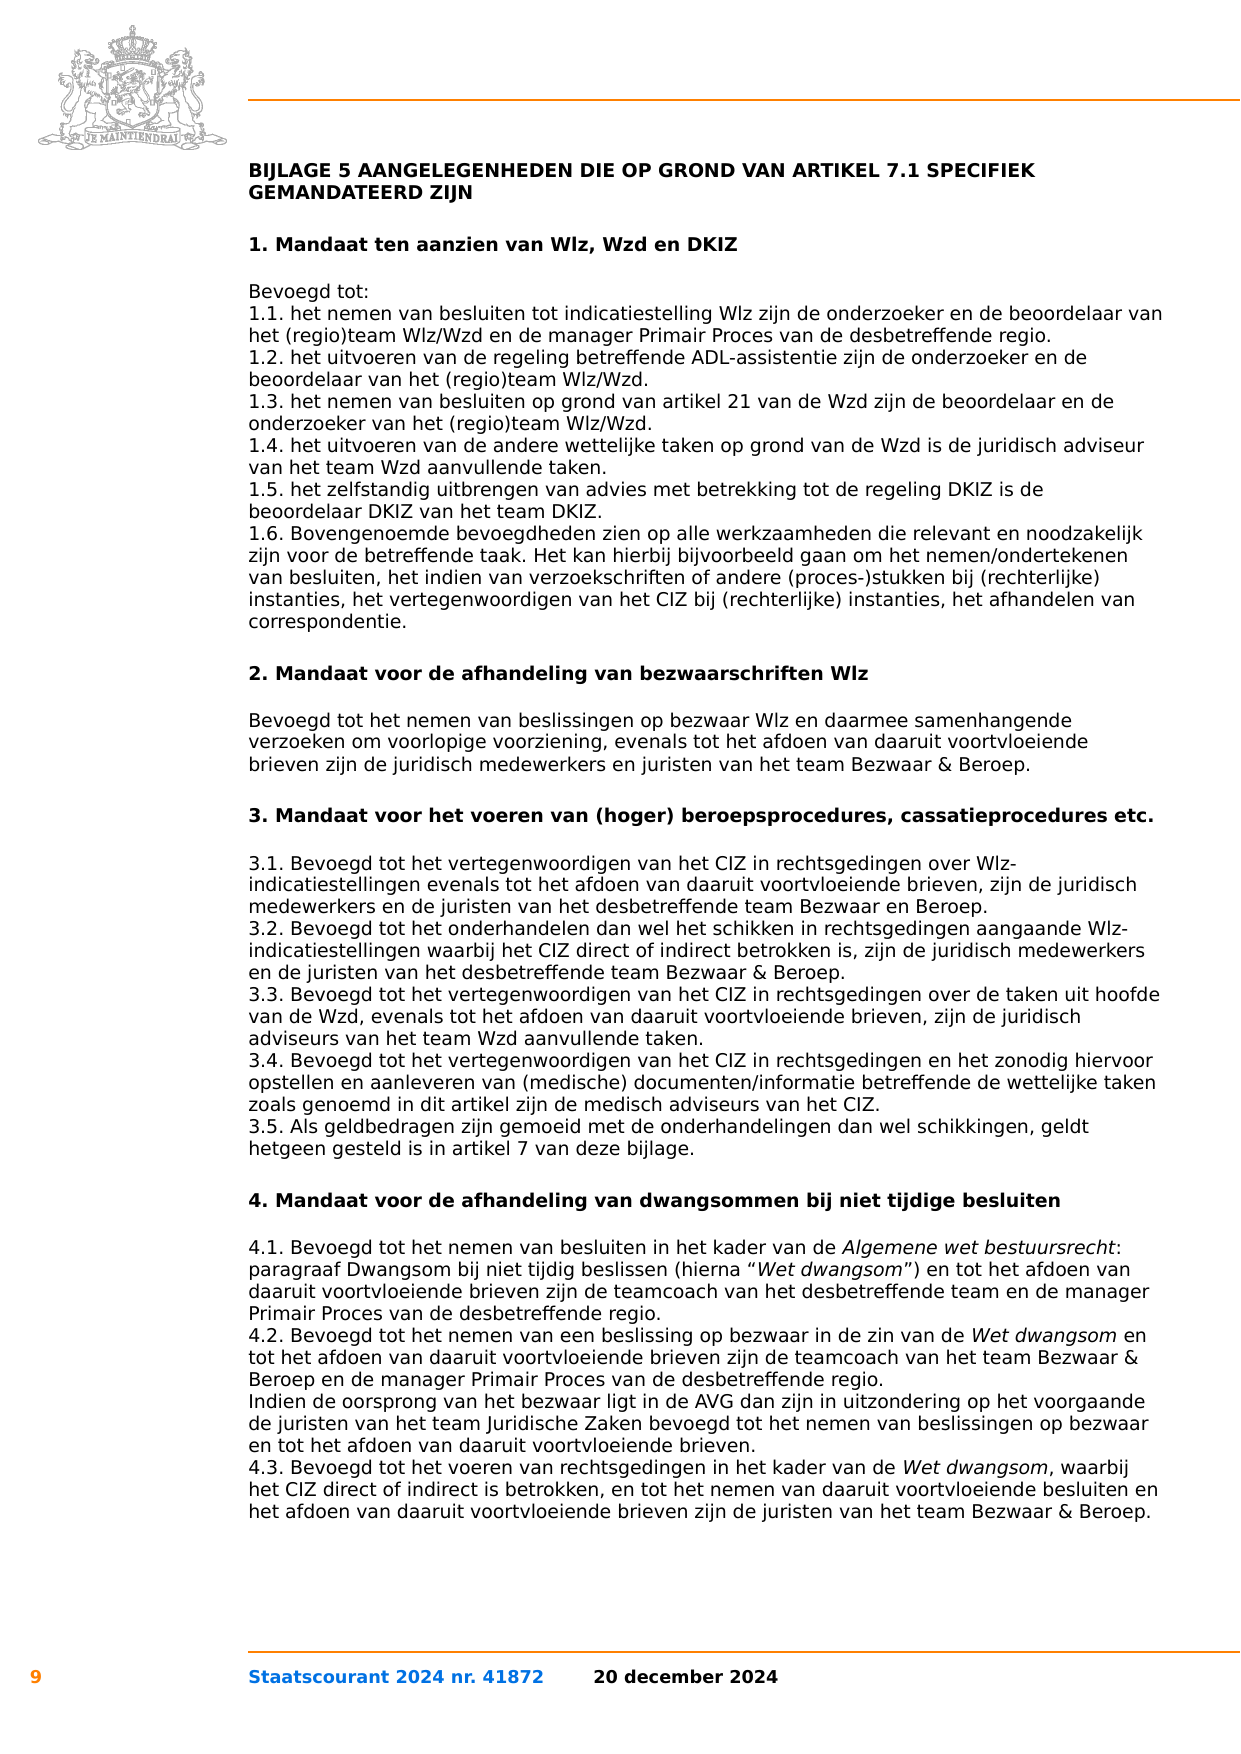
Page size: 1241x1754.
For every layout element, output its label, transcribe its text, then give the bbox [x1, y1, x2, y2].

text Indien de oorsprong van het bezwaar ligt in de AVG dan zijn in uitzondering op het voorgaande de juristen van het team Juridische Zaken bevoegd tot het nemen van beslissingen op bezwaar en tot het afdoen van daaruit voortvloeiende brieven. [248, 1391, 1163, 1457]
text 1.2. het uitvoeren van de regeling betreffende ADL-assistentie zijn de onderzoeker en de beoordelaar van het (regio)team Wlz/Wzd. [248, 347, 1163, 391]
subtitle BIJLAGE 5 AANGELEGENHEDEN DIE OP GROND VAN ARTIKEL 7.1 SPECIFIEK GEMANDATEERD ZIJN [248, 160, 1163, 204]
text Bevoegd tot het nemen van beslissingen op bezwaar Wlz en daarmee samenhangende verzoeken om voorlopige voorziening, evenals tot het afdoen van daaruit voortvloeiende brieven zijn de juridisch medewerkers en juristen van het team Bezwaar & Beroep. [248, 709, 1163, 775]
subtitle 3. Mandaat voor het voeren van (hoger) beroepsprocedures, cassatieprocedures etc. [248, 805, 1163, 827]
text 3.1. Bevoegd tot het vertegenwoordigen van het CIZ in rechtsgedingen over Wlz-indicatiestellingen evenals tot het afdoen van daaruit voortvloeiende brieven, zijn de juridisch medewerkers en de juristen van het desbetreffende team Bezwaar en Beroep. [248, 852, 1163, 918]
text 4.1. Bevoegd tot het nemen van besluiten in het kader van de Algemene wet bestuursrecht: paragraaf Dwangsom bij niet tijdig beslissen (hierna “Wet dwangsom”) en tot het afdoen van daaruit voortvloeiende brieven zijn de teamcoach van het desbetreffende team en de manager Primair Proces van de desbetreffende regio. [248, 1237, 1163, 1325]
text 3.3. Bevoegd tot het vertegenwoordigen van het CIZ in rechtsgedingen over de taken uit hoofde van de Wzd, evenals tot het afdoen van daaruit voortvloeiende brieven, zijn de juridisch adviseurs van het team Wzd aanvullende taken. [248, 984, 1163, 1050]
text 1.1. het nemen van besluiten tot indicatiestelling Wlz zijn de onderzoeker en de beoordelaar van het (regio)team Wlz/Wzd en de manager Primair Proces van de desbetreffende regio. [248, 303, 1163, 347]
text 1.6. Bovengenoemde bevoegdheden zien op alle werkzaamheden die relevant en noodzakelijk zijn voor de betreffende taak. Het kan hierbij bijvoorbeeld gaan om het nemen/ondertekenen van besluiten, het indien van verzoekschriften of andere (proces-)stukken bij (rechterlijke) instanties, het vertegenwoordigen van het CIZ bij (rechterlijke) instanties, het afhandelen van correspondentie. [248, 523, 1163, 632]
text 1.3. het nemen van besluiten op grond van artikel 21 van de Wzd zijn de beoordelaar en de onderzoeker van het (regio)team Wlz/Wzd. [248, 391, 1163, 435]
subtitle 4. Mandaat voor de afhandeling van dwangsommen bij niet tijdige besluiten [248, 1190, 1163, 1212]
text 3.5. Als geldbedragen zijn gemoeid met de onderhandelingen dan wel schikkingen, geldt hetgeen gesteld is in artikel 7 van deze bijlage. [248, 1116, 1163, 1160]
text 1.5. het zelfstandig uitbrengen van advies met betrekking tot de regeling DKIZ is de beoordelaar DKIZ van het team DKIZ. [248, 479, 1163, 523]
text 4.2. Bevoegd tot het nemen van een beslissing op bezwaar in de zin van de Wet dwangsom en tot het afdoen van daaruit voortvloeiende brieven zijn de teamcoach van het team Bezwaar & Beroep en de manager Primair Proces van de desbetreffende regio. [248, 1325, 1163, 1391]
subtitle 1. Mandaat ten aanzien van Wlz, Wzd en DKIZ [248, 234, 1163, 256]
text Bevoegd tot: [248, 281, 1163, 303]
text 3.4. Bevoegd tot het vertegenwoordigen van het CIZ in rechtsgedingen en het zonodig hiervoor opstellen en aanleveren van (medische) documenten/informatie betreffende de wettelijke taken zoals genoemd in dit artikel zijn de medisch adviseurs van het CIZ. [248, 1050, 1163, 1116]
text 1.4. het uitvoeren van de andere wettelijke taken op grond van de Wzd is de juridisch adviseur van het team Wzd aanvullende taken. [248, 435, 1163, 479]
picture [38, 25, 227, 150]
text 4.3. Bevoegd tot het voeren van rechtsgedingen in het kader van de Wet dwangsom, waarbij het CIZ direct of indirect is betrokken, en tot het nemen van daaruit voortvloeiende besluiten en het afdoen van daaruit voortvloeiende brieven zijn de juristen van het team Bezwaar & Beroep. [248, 1457, 1163, 1523]
text 3.2. Bevoegd tot het onderhandelen dan wel het schikken in rechtsgedingen aangaande Wlz- indicatiestellingen waarbij het CIZ direct of indirect betrokken is, zijn de juridisch medewerkers en de juristen van het desbetreffende team Bezwaar & Beroep. [248, 918, 1163, 984]
subtitle 2. Mandaat voor de afhandeling van bezwaarschriften Wlz [248, 662, 1163, 684]
